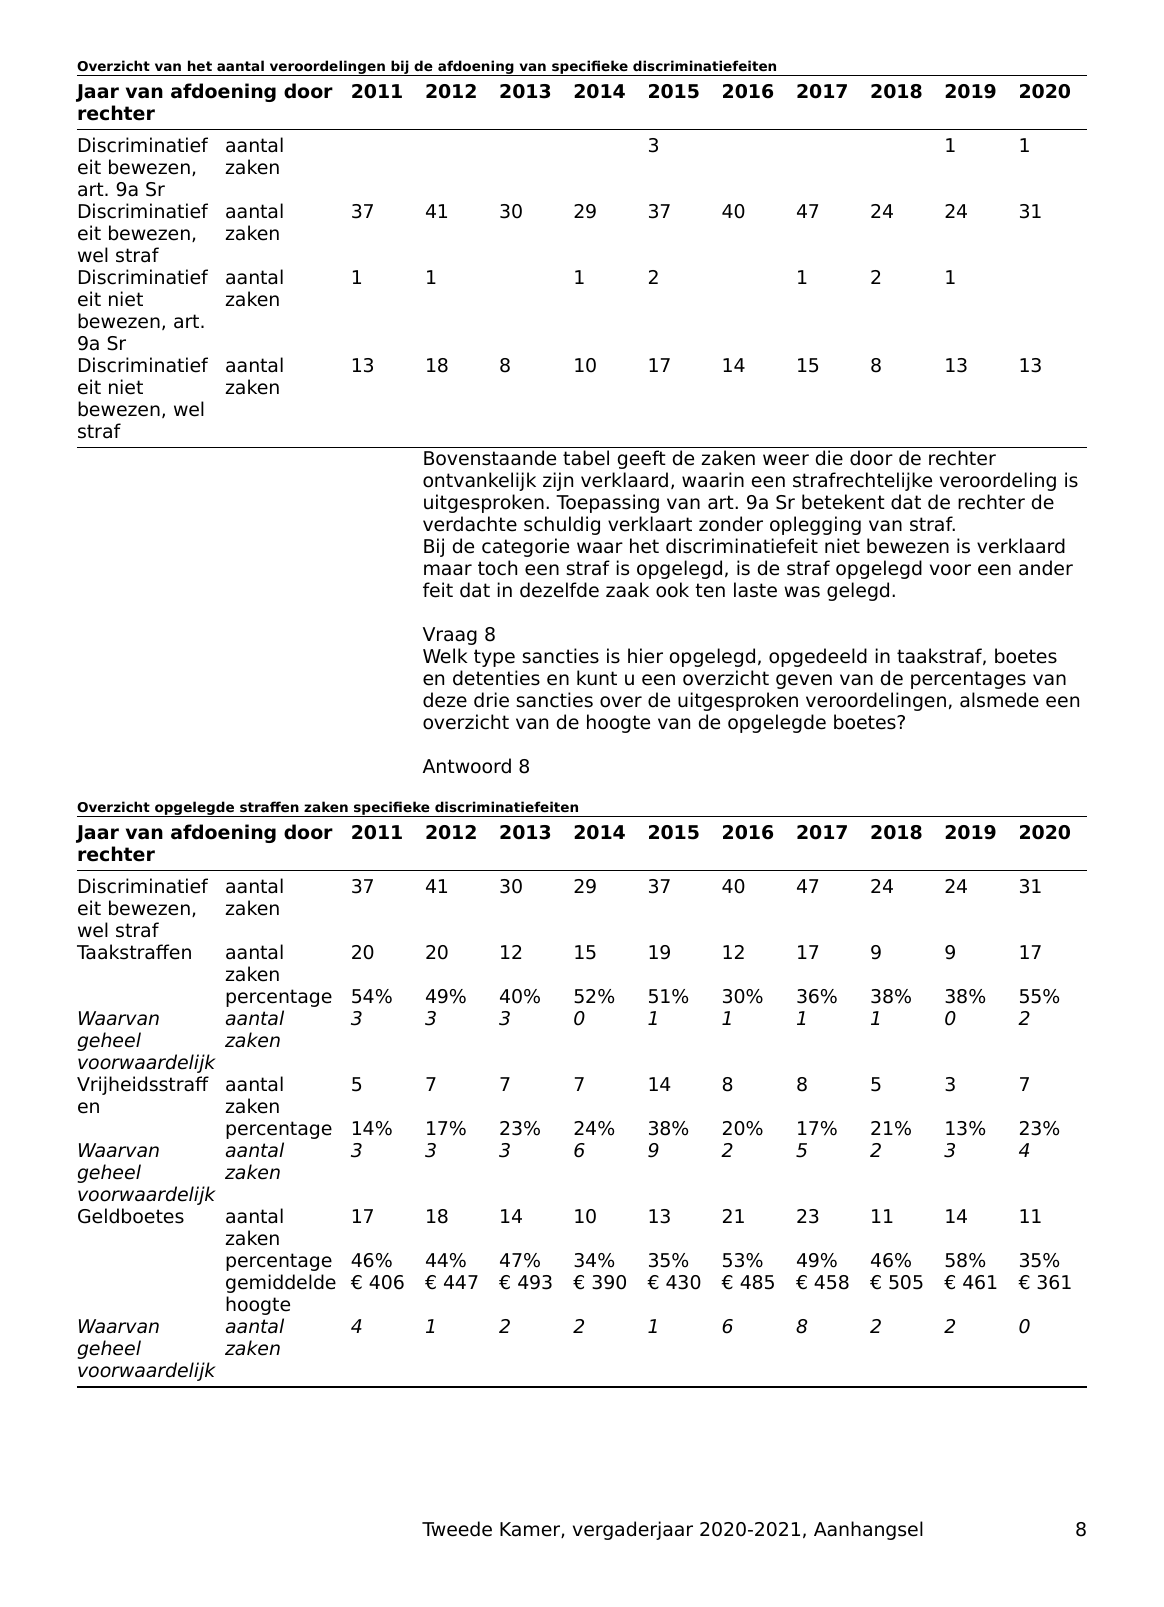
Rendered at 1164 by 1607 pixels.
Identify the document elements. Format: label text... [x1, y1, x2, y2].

table_cell 11 [1012, 1206, 1087, 1250]
table_cell 17% [419, 1118, 493, 1140]
table_cell 8 [790, 1316, 864, 1386]
table_cell 1 [716, 1008, 790, 1074]
table_cell 2017 [790, 76, 864, 129]
table_cell 2013 [493, 76, 567, 129]
table_cell 14 [938, 1206, 1012, 1250]
table_cell 2015 [641, 817, 716, 870]
table_cell gemiddelde hoogte [219, 1272, 345, 1316]
table_cell 18 [419, 1206, 493, 1250]
table_cell 1 [345, 267, 419, 355]
table_cell 20 [419, 942, 493, 986]
table_cell 2014 [567, 76, 641, 129]
table_cell 2012 [419, 817, 493, 870]
table_cell € 430 [641, 1272, 716, 1316]
table_cell percentage [219, 1250, 345, 1272]
table_cell [345, 130, 419, 201]
table_cell € 458 [790, 1272, 864, 1316]
table_cell 2015 [641, 76, 716, 129]
table_cell Discriminatiefeit bewezen, wel straf [77, 201, 219, 267]
table_cell 1 [419, 1316, 493, 1386]
table_cell 2014 [567, 817, 641, 870]
table_cell 6 [716, 1316, 790, 1386]
table_cell 1 [641, 1008, 716, 1074]
table_cell 2018 [864, 76, 938, 129]
table_cell [864, 130, 938, 201]
table_cell 2 [716, 1140, 790, 1206]
table_cell 17 [1012, 942, 1087, 986]
table_cell 1 [790, 267, 864, 355]
table_cell 2 [567, 1316, 641, 1386]
table_cell € 390 [567, 1272, 641, 1316]
table_cell 36% [790, 986, 864, 1008]
table_cell 8 [790, 1074, 864, 1118]
table_cell 51% [641, 986, 716, 1008]
table_cell 20% [716, 1118, 790, 1140]
table_cell 2019 [938, 76, 1012, 129]
table_cell aantal zaken [219, 942, 345, 986]
table_cell 47 [790, 201, 864, 267]
table_cell Taakstraffen [77, 942, 219, 986]
table_cell 14 [716, 355, 790, 447]
table_cell 31 [1012, 201, 1087, 267]
table_cell 3 [419, 1008, 493, 1074]
table_cell € 505 [864, 1272, 938, 1316]
table_cell 3 [938, 1074, 1012, 1118]
text Antwoord 8 [422, 756, 1087, 778]
table_cell 3 [641, 130, 716, 201]
table_cell 11 [864, 1206, 938, 1250]
table_cell 6 [567, 1140, 641, 1206]
table_cell [493, 130, 567, 201]
table_cell 7 [419, 1074, 493, 1118]
table_cell 37 [641, 201, 716, 267]
table_cell 9 [938, 942, 1012, 986]
table_cell [419, 130, 493, 201]
table_cell Jaar van afdoening door rechter [77, 817, 345, 870]
table_cell 23 [790, 1206, 864, 1250]
table_cell 41 [419, 201, 493, 267]
table_cell 46% [345, 1250, 419, 1272]
table_cell 53% [716, 1250, 790, 1272]
table_cell 2011 [345, 817, 419, 870]
table_cell Waarvan geheel voorwaardelijk [77, 1316, 219, 1386]
table_header Overzicht opgelegde straffen zaken specifieke discriminatiefeiten [77, 800, 1087, 816]
table_cell [77, 986, 219, 1008]
table_cell 9 [864, 942, 938, 986]
table_cell € 485 [716, 1272, 790, 1316]
table_cell 2016 [716, 76, 790, 129]
table_cell 9 [641, 1140, 716, 1206]
table_cell 30 [493, 201, 567, 267]
table_cell 21 [716, 1206, 790, 1250]
table_cell 2 [641, 267, 716, 355]
table_cell 14% [345, 1118, 419, 1140]
table_cell 37 [345, 201, 419, 267]
table_cell 17 [641, 355, 716, 447]
table_cell [716, 130, 790, 201]
table_cell 49% [790, 1250, 864, 1272]
table_cell 21% [864, 1118, 938, 1140]
table_cell aantal zaken [219, 1008, 345, 1074]
table_cell aantal zaken [219, 130, 345, 201]
table_cell 15 [790, 355, 864, 447]
table_cell 8 [716, 1074, 790, 1118]
table_cell 0 [1012, 1316, 1087, 1386]
table_cell 17% [790, 1118, 864, 1140]
table_cell 29 [567, 201, 641, 267]
text Welk type sancties is hier opgelegd, opgedeeld in taakstraf, boetes en detenties en kunt u een overzicht geven van de percentages van deze drie sancties over de uitgesproken veroordelingen, alsmede een overzicht van de hoogte van de opgelegde boetes? [422, 646, 1087, 734]
table_cell 18 [419, 355, 493, 447]
table_cell € 361 [1012, 1272, 1087, 1316]
table_cell 12 [716, 942, 790, 986]
table_cell 2 [493, 1316, 567, 1386]
table_cell 1 [641, 1316, 716, 1386]
table_cell 8 [864, 355, 938, 447]
table_cell 34% [567, 1250, 641, 1272]
table_cell 2 [938, 1316, 1012, 1386]
table_cell [77, 1250, 219, 1272]
table_cell 2016 [716, 817, 790, 870]
table_cell [493, 267, 567, 355]
table_cell 17 [790, 942, 864, 986]
table_cell 19 [641, 942, 716, 986]
table_cell aantal zaken [219, 1206, 345, 1250]
table_cell 49% [419, 986, 493, 1008]
table_cell 38% [938, 986, 1012, 1008]
table_cell 14 [641, 1074, 716, 1118]
table_cell 1 [567, 267, 641, 355]
table_cell Waarvan geheel voorwaardelijk [77, 1140, 219, 1206]
table_cell [716, 267, 790, 355]
table_cell [567, 130, 641, 201]
table_cell Geldboetes [77, 1206, 219, 1250]
table_cell 10 [567, 1206, 641, 1250]
table_cell 58% [938, 1250, 1012, 1272]
table_cell € 447 [419, 1272, 493, 1316]
table_cell Discriminatiefeit niet bewezen, art. 9a Sr [77, 267, 219, 355]
table_cell 3 [493, 1008, 567, 1074]
table_cell 30 [493, 871, 567, 942]
table_cell 38% [864, 986, 938, 1008]
table_cell 3 [938, 1140, 1012, 1206]
table_cell 47 [790, 871, 864, 942]
table_cell 13 [641, 1206, 716, 1250]
table_cell Vrijheidsstraffen [77, 1074, 219, 1118]
table_cell 5 [864, 1074, 938, 1118]
table_cell 2019 [938, 817, 1012, 870]
table_cell € 406 [345, 1272, 419, 1316]
table_cell 46% [864, 1250, 938, 1272]
table_cell [77, 1118, 219, 1140]
table_cell aantal zaken [219, 201, 345, 267]
table_cell 2017 [790, 817, 864, 870]
table_cell 30% [716, 986, 790, 1008]
table_cell 54% [345, 986, 419, 1008]
table_cell € 493 [493, 1272, 567, 1316]
table_cell 38% [641, 1118, 716, 1140]
table_cell 37 [345, 871, 419, 942]
table_cell 55% [1012, 986, 1087, 1008]
table_cell 35% [1012, 1250, 1087, 1272]
text Vraag 8 [422, 624, 1087, 646]
table_cell 1 [864, 1008, 938, 1074]
table_cell 1 [790, 1008, 864, 1074]
table_cell 10 [567, 355, 641, 447]
table_cell 13 [345, 355, 419, 447]
table_cell 2018 [864, 817, 938, 870]
table_cell 24 [864, 871, 938, 942]
table_cell 3 [419, 1140, 493, 1206]
table_cell 4 [345, 1316, 419, 1386]
table_cell 2013 [493, 817, 567, 870]
table_cell 13 [1012, 355, 1087, 447]
table_cell 2012 [419, 76, 493, 129]
table_cell 5 [345, 1074, 419, 1118]
table_cell 52% [567, 986, 641, 1008]
table_cell 2 [1012, 1008, 1087, 1074]
table_cell 20 [345, 942, 419, 986]
table_cell 47% [493, 1250, 567, 1272]
table_cell 13 [938, 355, 1012, 447]
table_cell 5 [790, 1140, 864, 1206]
table_cell 3 [345, 1008, 419, 1074]
table_cell 7 [567, 1074, 641, 1118]
table_cell percentage [219, 1118, 345, 1140]
table_cell 2011 [345, 76, 419, 129]
table_cell 41 [419, 871, 493, 942]
table_cell Waarvan geheel voorwaardelijk [77, 1008, 219, 1074]
table_cell aantal zaken [219, 355, 345, 447]
table_cell 15 [567, 942, 641, 986]
table_cell 14 [493, 1206, 567, 1250]
table_cell aantal zaken [219, 1140, 345, 1206]
table_cell aantal zaken [219, 871, 345, 942]
table_cell 40% [493, 986, 567, 1008]
table_cell 24 [938, 871, 1012, 942]
table_cell Discriminatiefeit bewezen, wel straf [77, 871, 219, 942]
table_cell 17 [345, 1206, 419, 1250]
table_cell 4 [1012, 1140, 1087, 1206]
table_cell 31 [1012, 871, 1087, 942]
table_cell 40 [716, 201, 790, 267]
table_cell 23% [493, 1118, 567, 1140]
table_cell 8 [493, 355, 567, 447]
table_cell 1 [1012, 130, 1087, 201]
table_cell 0 [567, 1008, 641, 1074]
table_cell aantal zaken [219, 1074, 345, 1118]
table_cell 23% [1012, 1118, 1087, 1140]
table_cell 2020 [1012, 76, 1087, 129]
table_cell percentage [219, 986, 345, 1008]
table_cell 7 [493, 1074, 567, 1118]
table_cell 37 [641, 871, 716, 942]
table_cell 35% [641, 1250, 716, 1272]
table_cell 24 [938, 201, 1012, 267]
table_cell 2 [864, 267, 938, 355]
table_cell Jaar van afdoening door rechter [77, 76, 345, 129]
text Bij de categorie waar het discriminatiefeit niet bewezen is verklaard maar toch een straf is opgelegd, is de straf opgelegd voor een ander feit dat in dezelfde zaak ook ten laste was gelegd. [422, 536, 1087, 602]
table_cell 7 [1012, 1074, 1087, 1118]
table_cell [1012, 267, 1087, 355]
table_cell 24% [567, 1118, 641, 1140]
table_cell [790, 130, 864, 201]
table_cell 1 [938, 267, 1012, 355]
table_cell 29 [567, 871, 641, 942]
table_cell 13% [938, 1118, 1012, 1140]
table_cell 2020 [1012, 817, 1087, 870]
table_cell 24 [864, 201, 938, 267]
table_cell 12 [493, 942, 567, 986]
table_cell 3 [493, 1140, 567, 1206]
table_cell Discriminatiefeit bewezen, art. 9a Sr [77, 130, 219, 201]
table_cell 1 [419, 267, 493, 355]
table_cell 1 [938, 130, 1012, 201]
table_cell Discriminatiefeit niet bewezen, wel straf [77, 355, 219, 447]
table_cell aantal zaken [219, 1316, 345, 1386]
table_cell € 461 [938, 1272, 1012, 1316]
table_cell aantal zaken [219, 267, 345, 355]
table_cell 2 [864, 1140, 938, 1206]
table_header Overzicht van het aantal veroordelingen bij de afdoening van specifieke discriminatiefeiten [77, 59, 1087, 75]
table_cell 2 [864, 1316, 938, 1386]
table_cell [77, 1272, 219, 1316]
table_cell 44% [419, 1250, 493, 1272]
text Bovenstaande tabel geeft de zaken weer die door de rechter ontvankelijk zijn verklaard, waarin een strafrechtelijke veroordeling is uitgesproken. Toepassing van art. 9a Sr betekent dat de rechter de verdachte schuldig verklaart zonder oplegging van straf. [422, 448, 1087, 536]
table_cell 0 [938, 1008, 1012, 1074]
table_cell 40 [716, 871, 790, 942]
table_cell 3 [345, 1140, 419, 1206]
